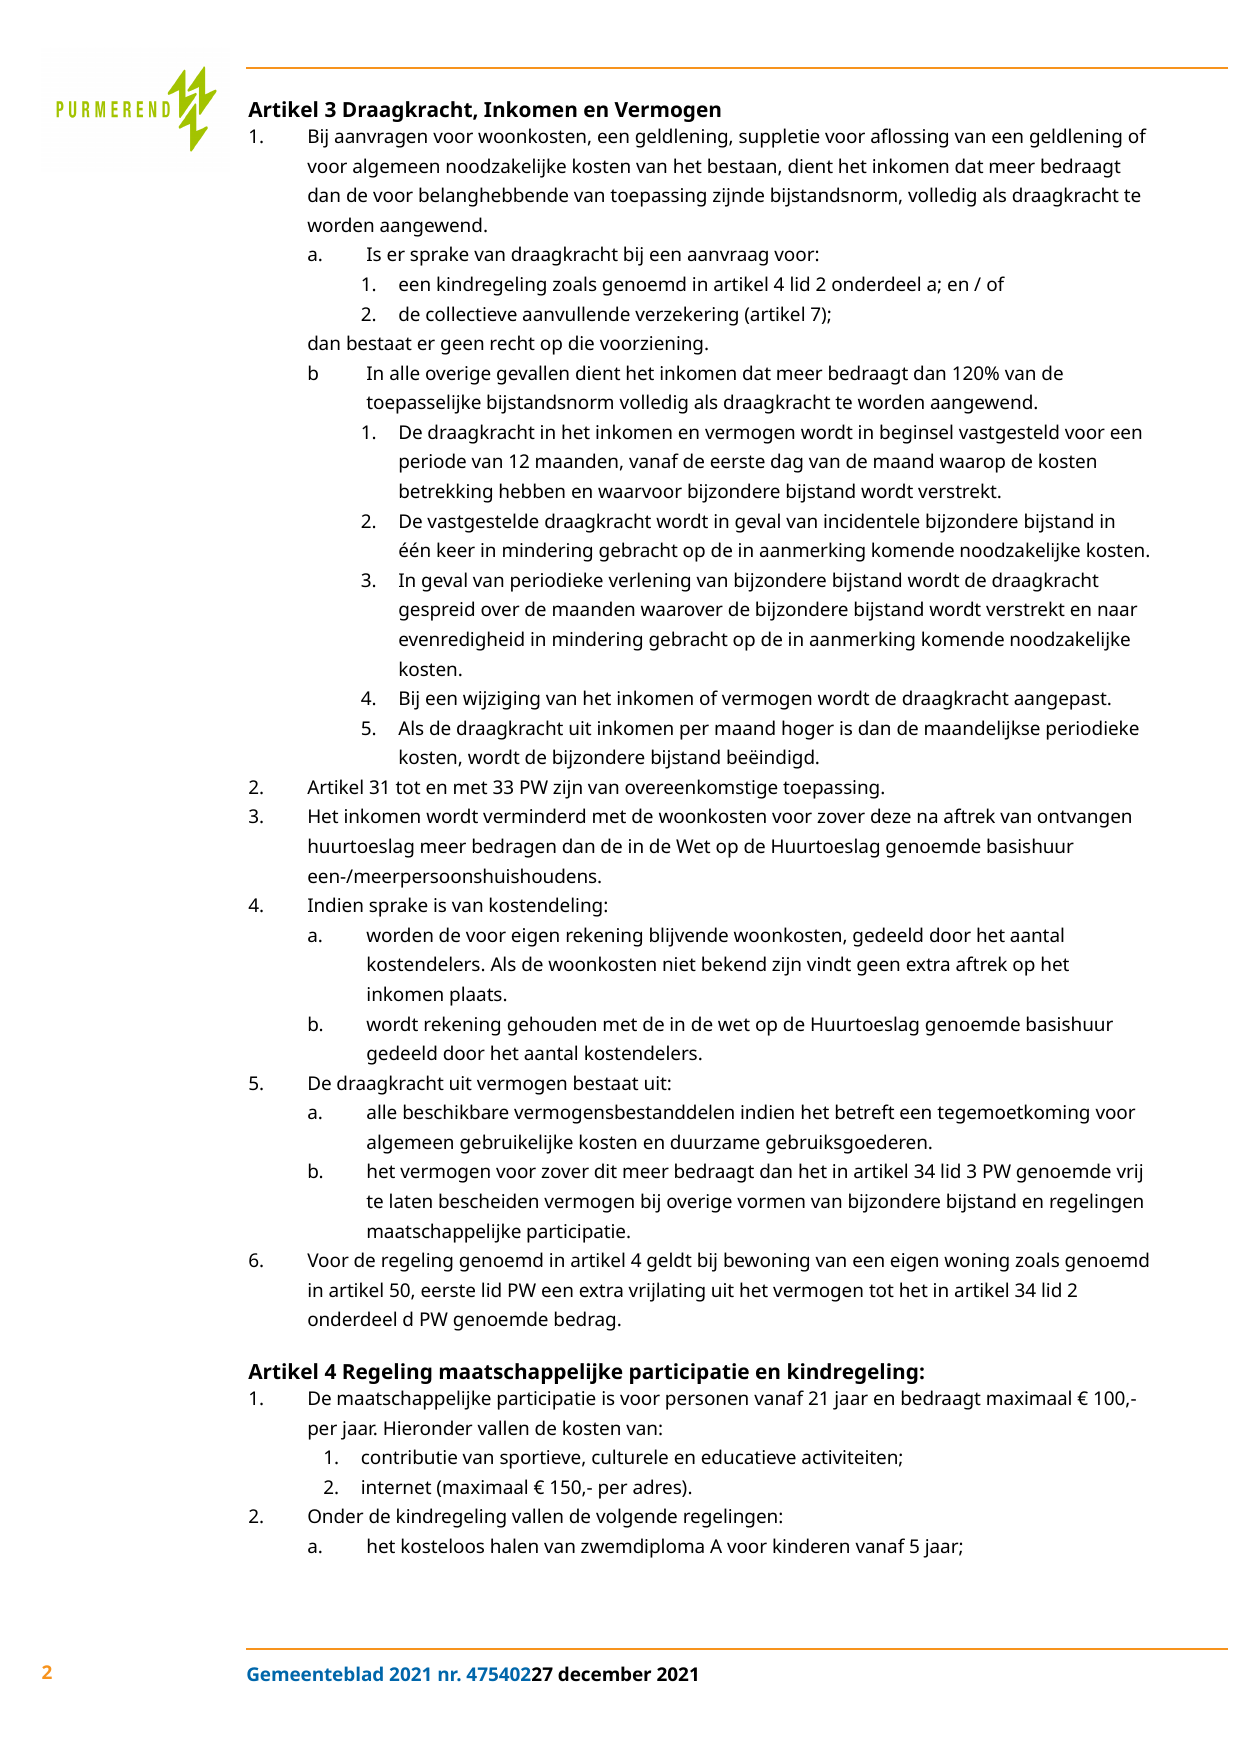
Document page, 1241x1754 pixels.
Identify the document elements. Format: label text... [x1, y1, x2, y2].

list De draagkracht uit vermogen bestaat uit: [248, 1070, 1152, 1096]
list In alle overige gevallen dient het inkomen dat meer bedraagt dan 120% van de toepasselijke bijstandsnorm volledig als draagkracht te worden aangewend. [307, 360, 1152, 415]
list Is er sprake van draagkracht bij een aanvraag voor: [307, 242, 1152, 267]
list Als de draagkracht uit inkomen per maand hoger is dan de maandelijkse periodieke kosten, wordt de bijzondere bijstand beëindigd. [361, 715, 1152, 770]
list Bij aanvragen voor woonkosten, een geldlening, suppletie voor aflossing van een geldlening of voor algemeen noodzakelijke kosten van het bestaan, dient het inkomen dat meer bedraagt dan de voor belanghebbende van toepassing zijnde bijstandsnorm, volledig als draagkracht te worden aangewend. [248, 123, 1152, 238]
list De maatschappelijke participatie is voor personen vanaf 21 jaar en bedraagt maximaal € 100,- per jaar. Hieronder vallen de kosten van: [248, 1385, 1152, 1441]
list worden de voor eigen rekening blijvende woonkosten, gedeeld door het aantal kostendelers. Als de woonkosten niet bekend zijn vindt geen extra aftrek op het inkomen plaats. [307, 922, 1152, 1007]
text Artikel 3 Draagkracht, Inkomen en Vermogen [248, 95, 1152, 123]
text Artikel 4 Regeling maatschappelijke participatie en kindregeling: [248, 1357, 1152, 1385]
list een kindregeling zoals genoemd in artikel 4 lid 2 onderdeel a; en / of [361, 271, 1152, 297]
list De draagkracht in het inkomen en vermogen wordt in beginsel vastgesteld voor een periode van 12 maanden, vanaf de eerste dag van de maand waarop de kosten betrekking hebben en waarvoor bijzondere bijstand wordt verstrekt. [361, 419, 1152, 504]
list dan bestaat er geen recht op die voorziening. [248, 330, 1152, 356]
list Voor de regeling genoemd in artikel 4 geldt bij bewoning van een eigen woning zoals genoemd in artikel 50, eerste lid PW een extra vrijlating uit het vermogen tot het in artikel 34 lid 2 onderdeel d PW genoemde bedrag. [248, 1247, 1152, 1332]
list alle beschikbare vermogensbestanddelen indien het betreft een tegemoetkoming voor algemeen gebruikelijke kosten en duurzame gebruiksgoederen. [307, 1099, 1152, 1155]
list Bij een wijziging van het inkomen of vermogen wordt de draagkracht aangepast. [361, 685, 1152, 711]
list het vermogen voor zover dit meer bedraagt dan het in artikel 34 lid 3 PW genoemde vrij te laten bescheiden vermogen bij overige vormen van bijzondere bijstand en regelingen maatschappelijke participatie. [307, 1159, 1152, 1243]
list de collectieve aanvullende verzekering (artikel 7); [361, 301, 1152, 326]
list In geval van periodieke verlening van bijzondere bijstand wordt de draagkracht gespreid over de maanden waarover de bijzondere bijstand wordt verstrekt en naar evenredigheid in mindering gebracht op de in aanmerking komende noodzakelijke kosten. [361, 567, 1152, 681]
list contributie van sportieve, culturele en educatieve activiteiten; [323, 1444, 1152, 1470]
list het kosteloos halen van zwemdiploma A voor kinderen vanaf 5 jaar; [307, 1533, 1152, 1559]
list Het inkomen wordt verminderd met de woonkosten voor zover deze na aftrek van ontvangen huurtoeslag meer bedragen dan de in de Wet op de Huurtoeslag genoemde basishuur een-/meerpersoonshuishoudens. [248, 804, 1152, 888]
picture [41, 47, 231, 172]
list Indien sprake is van kostendeling: [248, 892, 1152, 918]
list wordt rekening gehouden met de in de wet op de Huurtoeslag genoemde basishuur gedeeld door het aantal kostendelers. [307, 1011, 1152, 1066]
list Artikel 31 tot en met 33 PW zijn van overeenkomstige toepassing. [248, 774, 1152, 800]
list Onder de kindregeling vallen de volgende regelingen: [248, 1504, 1152, 1529]
list internet (maximaal € 150,- per adres). [323, 1474, 1152, 1500]
list De vastgestelde draagkracht wordt in geval van incidentele bijzondere bijstand in één keer in mindering gebracht op de in aanmerking komende noodzakelijke kosten. [361, 508, 1152, 563]
